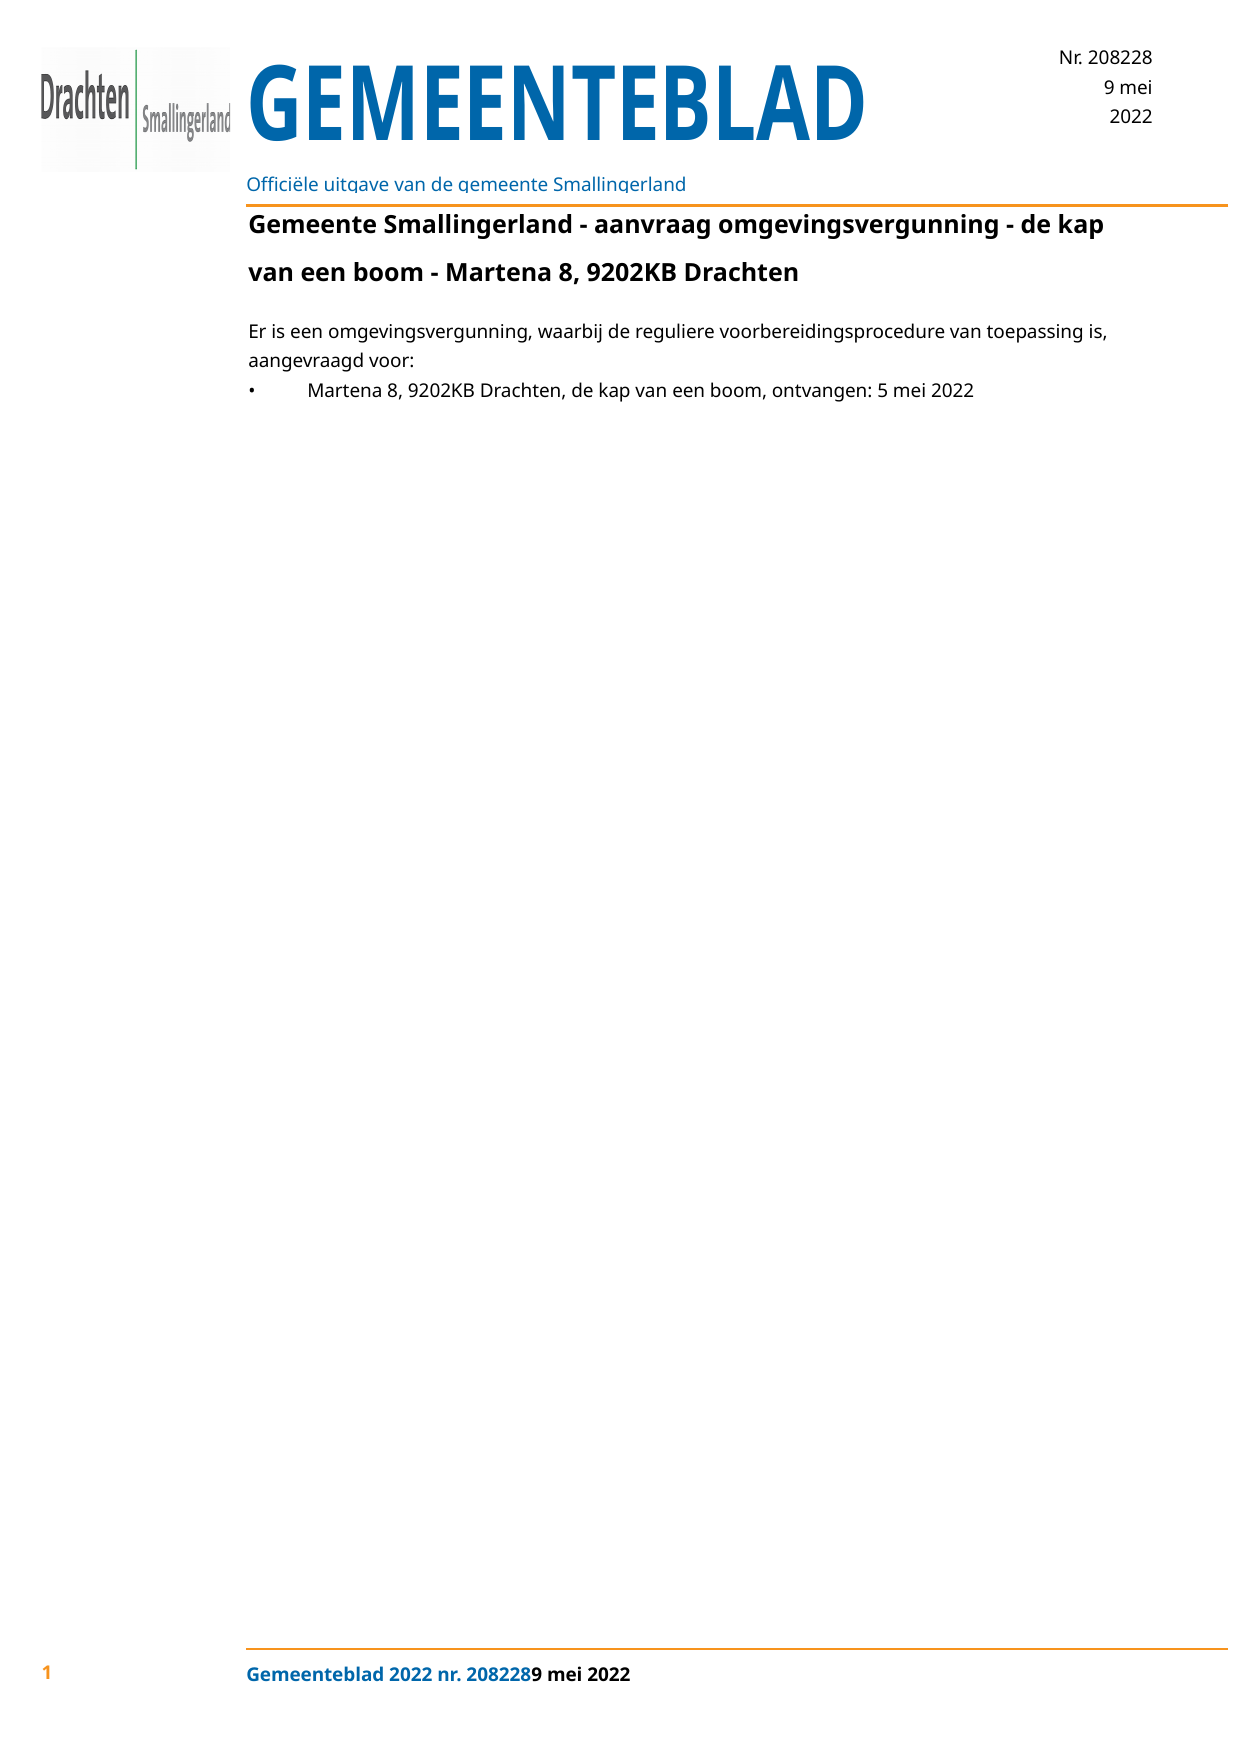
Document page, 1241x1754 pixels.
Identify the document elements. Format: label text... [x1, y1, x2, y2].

list Martena 8, 9202KB Drachten, de kap van een boom, ontvangen: 5 mei 2022 [248, 377, 1152, 403]
text Er is een omgevingsvergunning, waarbij de reguliere voorbereidingsprocedure van toepassing is, aangevraagd voor: [248, 318, 1152, 373]
text Gemeente Smallingerland - aanvraag omgevingsvergunning - de kap van een boom - Martena 8, 9202KB Drachten [248, 207, 1152, 288]
picture [41, 47, 231, 172]
